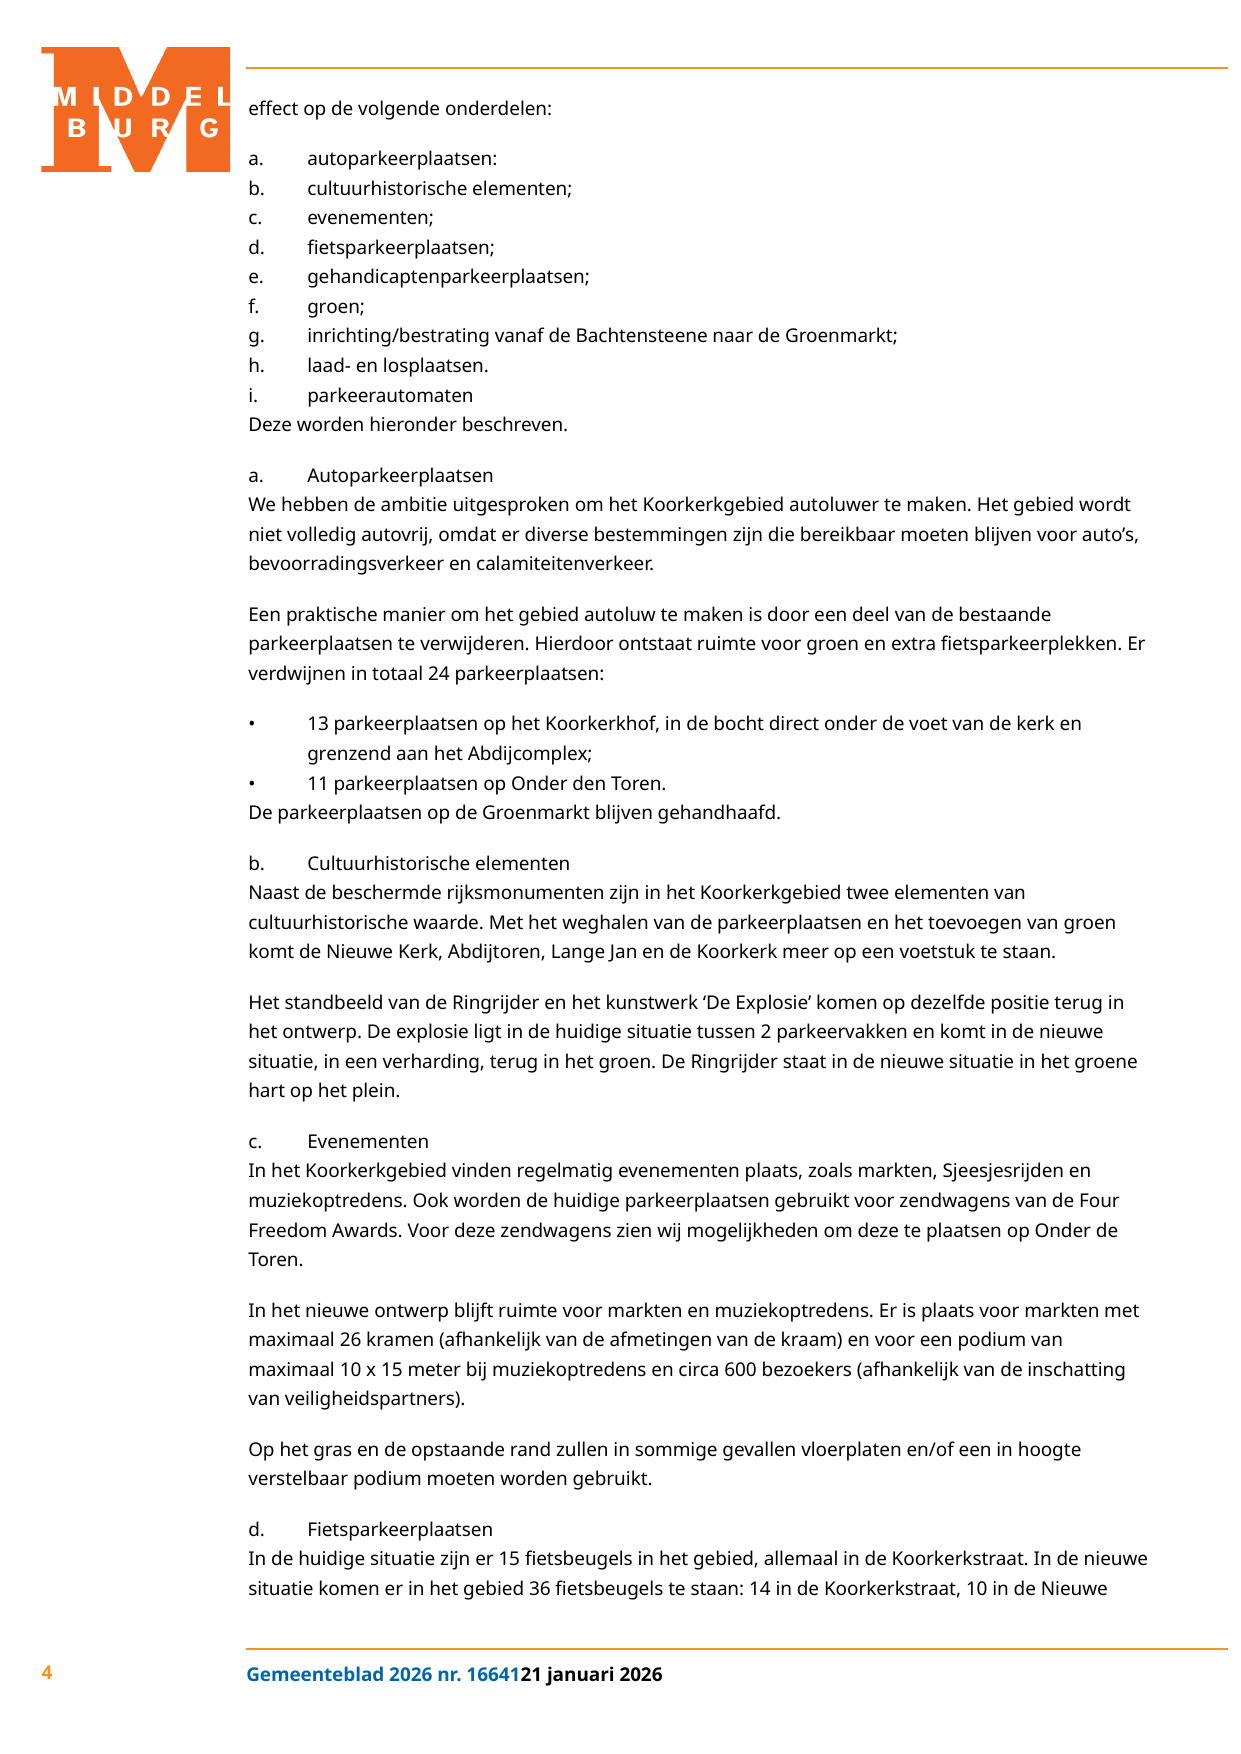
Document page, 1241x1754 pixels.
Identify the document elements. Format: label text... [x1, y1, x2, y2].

text In het Koorkerkgebied vinden regelmatig evenementen plaats, zoals markten, Sjeesjesrijden en muziekoptredens. Ook worden de huidige parkeerplaatsen gebruikt voor zendwagens van de Four Freedom Awards. Voor deze zendwagens zien wij mogelijkheden om deze te plaatsen op Onder de Toren. [248, 1158, 1152, 1272]
picture [41, 47, 231, 172]
list Fietsparkeerplaatsen [248, 1516, 1152, 1542]
text In de huidige situatie zijn er 15 fietsbeugels in het gebied, allemaal in de Koorkerkstraat. In de nieuwe situatie komen er in het gebied 36 fietsbeugels te staan: 14 in de Koorkerkstraat, 10 in de Nieuwe [248, 1546, 1152, 1601]
text Deze worden hieronder beschreven. [248, 411, 1152, 437]
list autoparkeerplaatsen: [248, 145, 1152, 171]
list groen; [248, 293, 1152, 319]
text In het nieuwe ontwerp blijft ruimte voor markten en muziekoptredens. Er is plaats voor markten met maximaal 26 kramen (afhankelijk van de afmetingen van de kraam) en voor een podium van maximaal 10 x 15 meter bij muziekoptredens en circa 600 bezoekers (afhankelijk van de inschatting van veiligheidspartners). [248, 1297, 1152, 1411]
text Op het gras en de opstaande rand zullen in sommige gevallen vloerplaten en/of een in hoogte verstelbaar podium moeten worden gebruikt. [248, 1436, 1152, 1491]
text Het standbeeld van de Ringrijder en het kunstwerk ‘De Explosie’ komen op dezelfde positie terug in het ontwerp. De explosie ligt in de huidige situatie tussen 2 parkeervakken en komt in de nieuwe situatie, in een verharding, terug in het groen. De Ringrijder staat in de nieuwe situatie in het groene hart op het plein. [248, 989, 1152, 1103]
list laad- en losplaatsen. [248, 352, 1152, 378]
text De parkeerplaatsen op de Groenmarkt blijven gehandhaafd. [248, 799, 1152, 825]
list Evenementen [248, 1128, 1152, 1154]
text effect op de volgende onderdelen: [248, 95, 1152, 121]
list Autoparkeerplaatsen [248, 462, 1152, 488]
list inrichting/bestrating vanaf de Bachtensteene naar de Groenmarkt; [248, 323, 1152, 348]
list Cultuurhistorische elementen [248, 850, 1152, 876]
list fietsparkeerplaatsen; [248, 234, 1152, 260]
list parkeerautomaten [248, 382, 1152, 408]
text Een praktische manier om het gebied autoluw te maken is door een deel van de bestaande parkeerplaatsen te verwijderen. Hierdoor ontstaat ruimte voor groen en extra fietsparkeerplekken. Er verdwijnen in totaal 24 parkeerplaatsen: [248, 601, 1152, 686]
list evenementen; [248, 204, 1152, 230]
list 13 parkeerplaatsen op het Koorkerkhof, in de bocht direct onder de voet van de kerk en grenzend aan het Abdijcomplex; [248, 711, 1152, 766]
list 11 parkeerplaatsen op Onder den Toren. [248, 770, 1152, 796]
text We hebben de ambitie uitgesproken om het Koorkerkgebied autoluwer te maken. Het gebied wordt niet volledig autovrij, omdat er diverse bestemmingen zijn die bereikbaar moeten blijven voor auto’s, bevoorradingsverkeer en calamiteitenverkeer. [248, 491, 1152, 576]
list cultuurhistorische elementen; [248, 175, 1152, 201]
text Naast de beschermde rijksmonumenten zijn in het Koorkerkgebied twee elementen van cultuurhistorische waarde. Met het weghalen van de parkeerplaatsen en het toevoegen van groen komt de Nieuwe Kerk, Abdijtoren, Lange Jan en de Koorkerk meer op een voetstuk te staan. [248, 879, 1152, 964]
list gehandicaptenparkeerplaatsen; [248, 263, 1152, 289]
